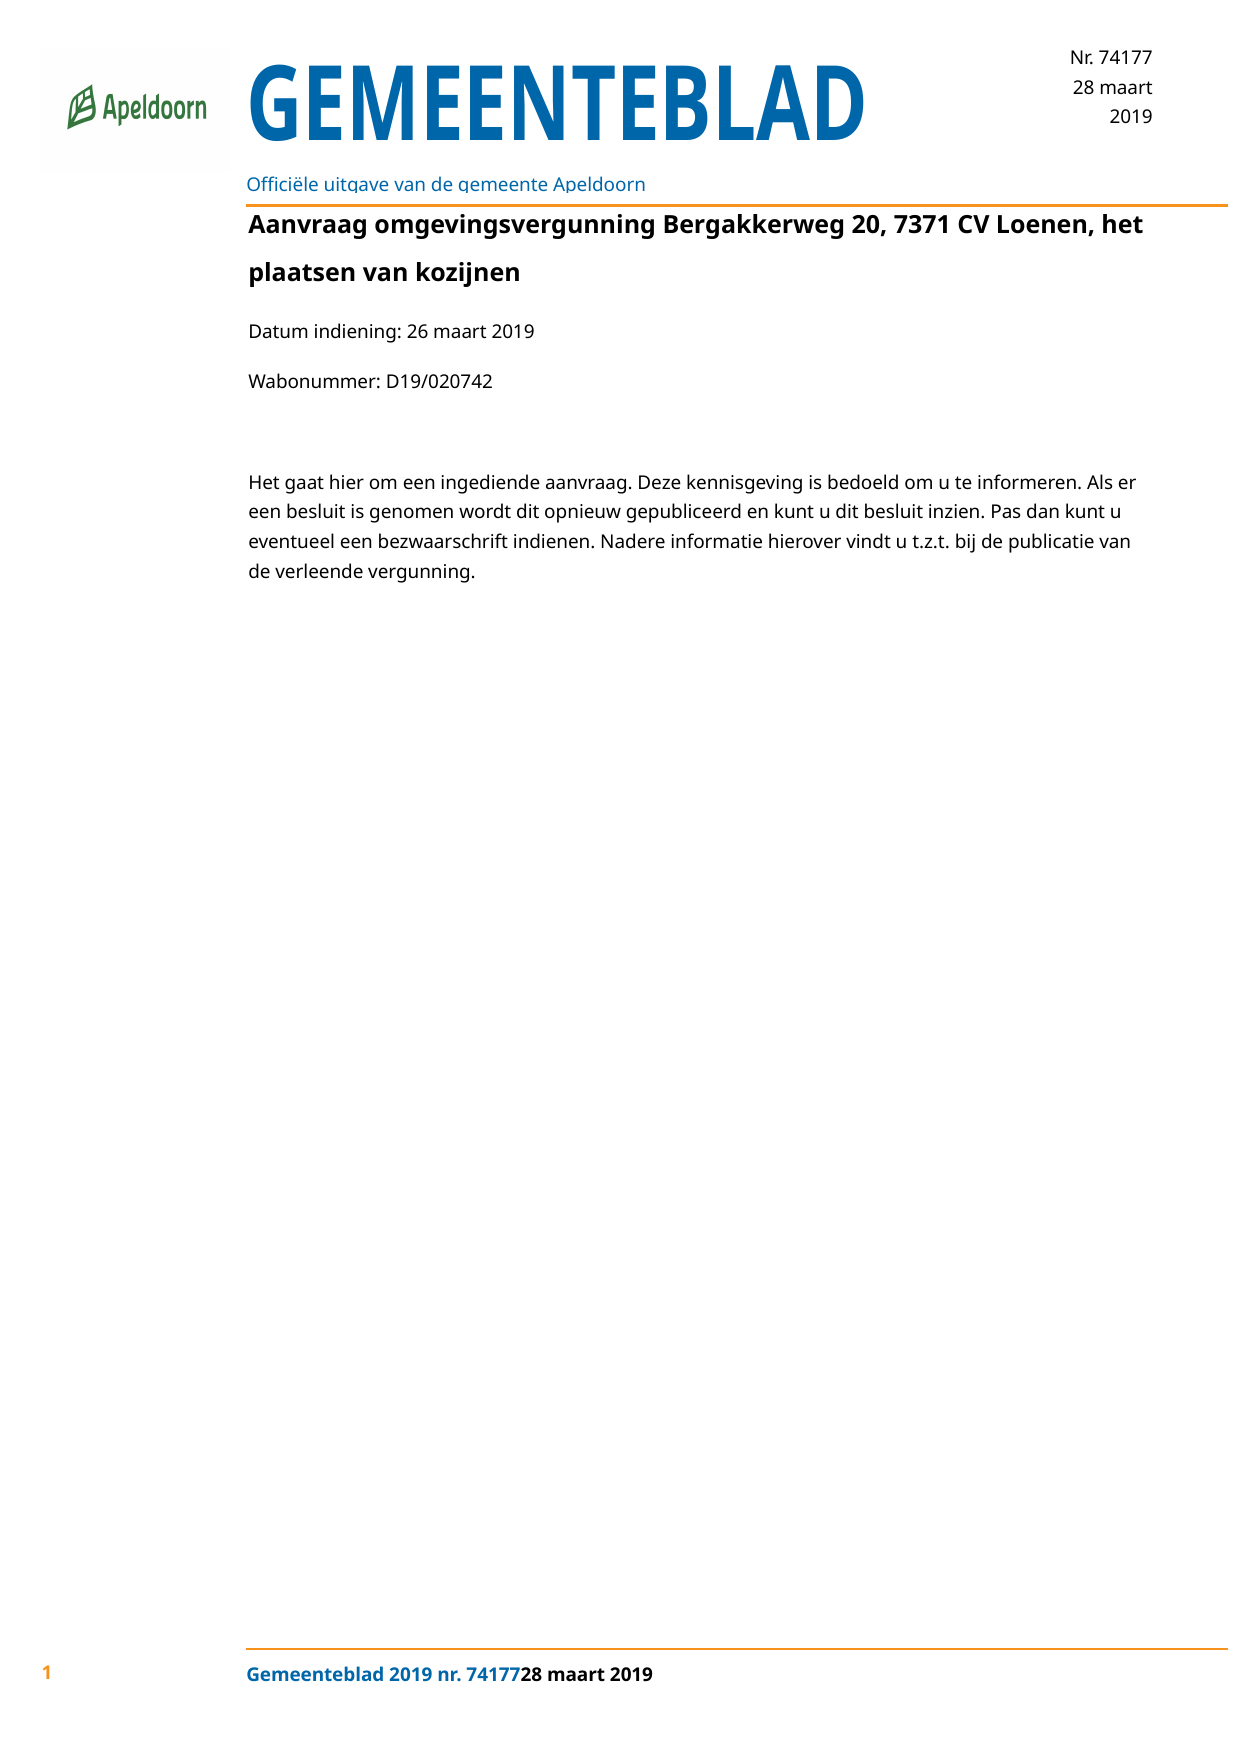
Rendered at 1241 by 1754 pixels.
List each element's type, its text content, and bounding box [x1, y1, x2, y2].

picture [41, 47, 231, 172]
text Het gaat hier om een ingediende aanvraag. Deze kennisgeving is bedoeld om u te informeren. Als er een besluit is genomen wordt dit opnieuw gepubliceerd en kunt u dit besluit inzien. Pas dan kunt u eventueel een bezwaarschrift indienen. Nadere informatie hierover vindt u t.z.t. bij de publicatie van de verleende vergunning. [248, 469, 1152, 584]
text Aanvraag omgevingsvergunning Bergakkerweg 20, 7371 CV Loenen, het plaatsen van kozijnen [248, 207, 1152, 288]
text Wabonummer: D19/020742 [248, 368, 1152, 394]
text Datum indiening: 26 maart 2019 [248, 318, 1152, 344]
